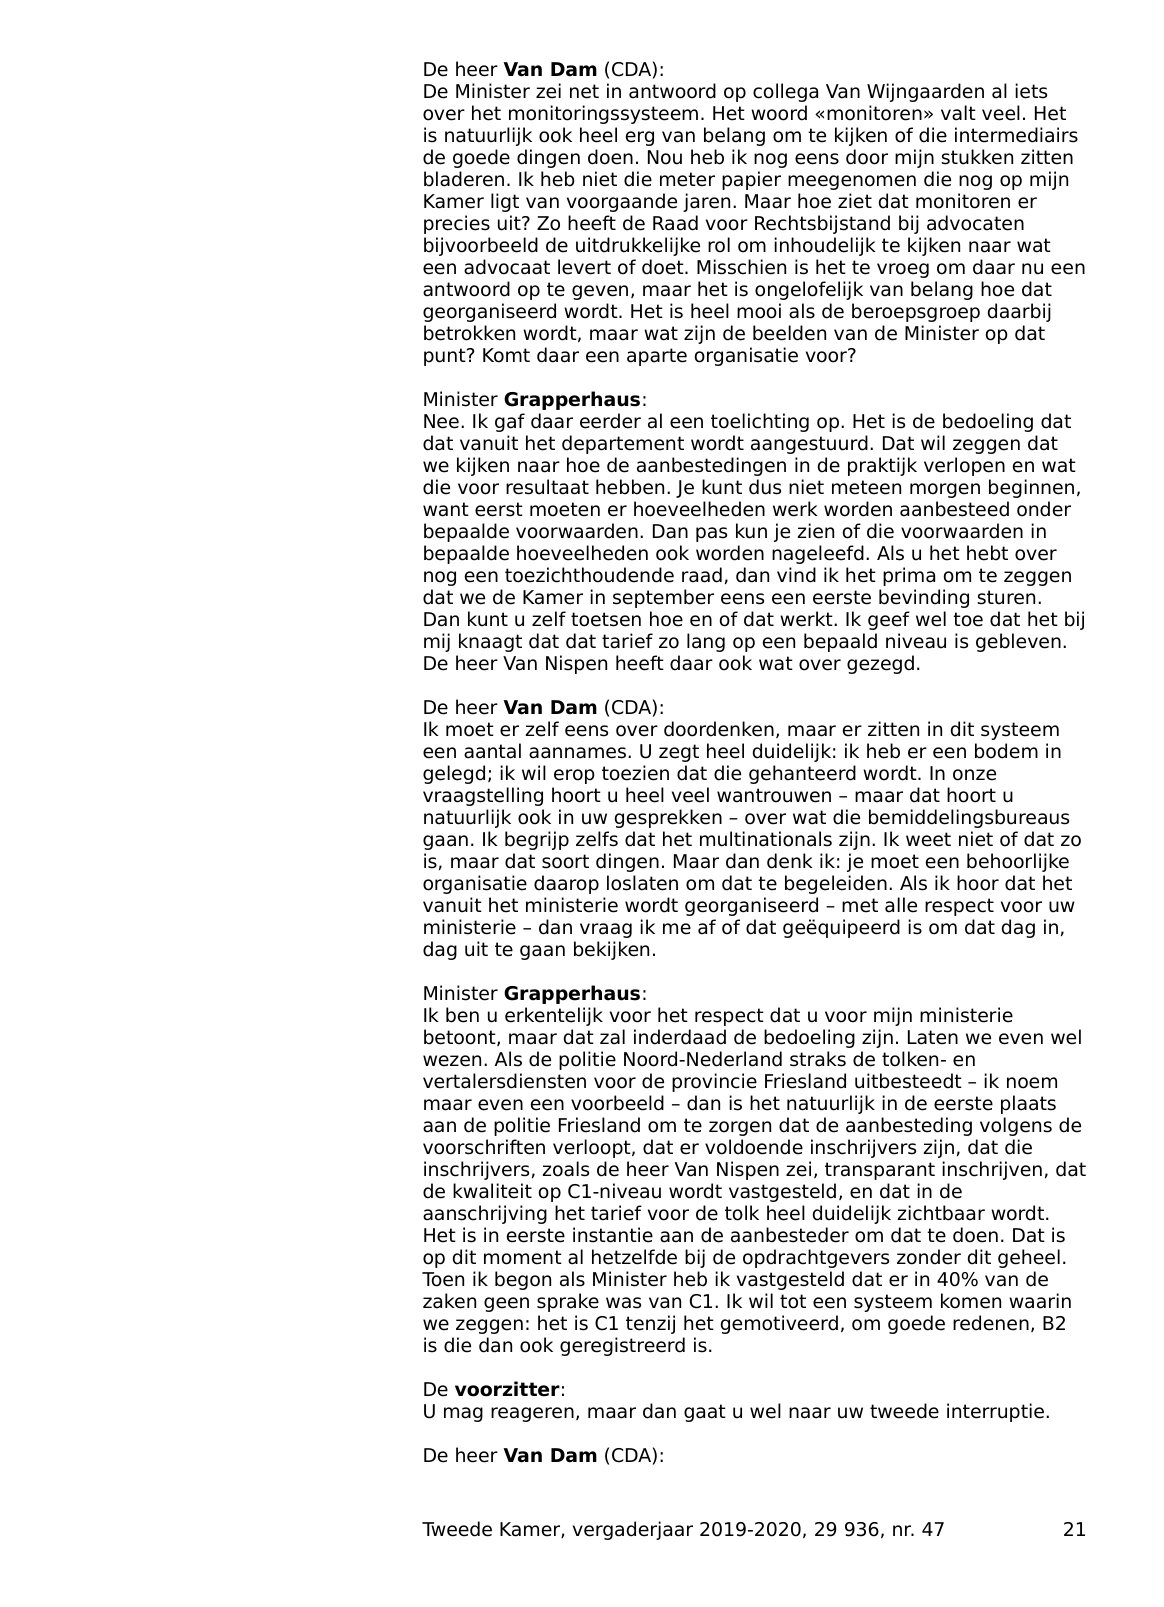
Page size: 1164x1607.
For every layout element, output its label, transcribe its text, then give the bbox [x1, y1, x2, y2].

text Ik moet er zelf eens over doordenken, maar er zitten in dit systeem een aantal aannames. U zegt heel duidelijk: ik heb er een bodem in gelegd; ik wil erop toezien dat die gehanteerd wordt. In onze vraagstelling hoort u heel veel wantrouwen – maar dat hoort u natuurlijk ook in uw gesprekken – over wat die bemiddelingsbureaus gaan. Ik begrijp zelfs dat het multinationals zijn. Ik weet niet of dat zo is, maar dat soort dingen. Maar dan denk ik: je moet een behoorlijke organisatie daarop loslaten om dat te begeleiden. Als ik hoor dat het vanuit het ministerie wordt georganiseerd – met alle respect voor uw ministerie – dan vraag ik me af of dat geëquipeerd is om dat dag in, dag uit te gaan bekijken. [422, 719, 1087, 961]
text U mag reageren, maar dan gaat u wel naar uw tweede interruptie. [422, 1401, 1087, 1423]
text Minister Grapperhaus: [422, 983, 1087, 1005]
text De Minister zei net in antwoord op collega Van Wijngaarden al iets over het monitoringssysteem. Het woord «monitoren» valt veel. Het is natuurlijk ook heel erg van belang om te kijken of die intermediairs de goede dingen doen. Nou heb ik nog eens door mijn stukken zitten bladeren. Ik heb niet die meter papier meegenomen die nog op mijn Kamer ligt van voorgaande jaren. Maar hoe ziet dat monitoren er precies uit? Zo heeft de Raad voor Rechtsbijstand bij advocaten bijvoorbeeld de uitdrukkelijke rol om inhoudelijk te kijken naar wat een advocaat levert of doet. Misschien is het te vroeg om daar nu een antwoord op te geven, maar het is ongelofelijk van belang hoe dat georganiseerd wordt. Het is heel mooi als de beroepsgroep daarbij betrokken wordt, maar wat zijn de beelden van de Minister op dat punt? Komt daar een aparte organisatie voor? [422, 81, 1087, 367]
text Ik ben u erkentelijk voor het respect dat u voor mijn ministerie betoont, maar dat zal inderdaad de bedoeling zijn. Laten we even wel wezen. Als de politie Noord-Nederland straks de tolken- en vertalersdiensten voor de provincie Friesland uitbesteedt – ik noem maar even een voorbeeld – dan is het natuurlijk in de eerste plaats aan de politie Friesland om te zorgen dat de aanbesteding volgens de voorschriften verloopt, dat er voldoende inschrijvers zijn, dat die inschrijvers, zoals de heer Van Nispen zei, transparant inschrijven, dat de kwaliteit op C1-niveau wordt vastgesteld, en dat in de aanschrijving het tarief voor de tolk heel duidelijk zichtbaar wordt. Het is in eerste instantie aan de aanbesteder om dat te doen. Dat is op dit moment al hetzelfde bij de opdrachtgevers zonder dit geheel. Toen ik begon als Minister heb ik vastgesteld dat er in 40% van de zaken geen sprake was van C1. Ik wil tot een systeem komen waarin we zeggen: het is C1 tenzij het gemotiveerd, om goede redenen, B2 is die dan ook geregistreerd is. [422, 1005, 1087, 1356]
text Nee. Ik gaf daar eerder al een toelichting op. Het is de bedoeling dat dat vanuit het departement wordt aangestuurd. Dat wil zeggen dat we kijken naar hoe de aanbestedingen in de praktijk verlopen en wat die voor resultaat hebben. Je kunt dus niet meteen morgen beginnen, want eerst moeten er hoeveelheden werk worden aanbesteed onder bepaalde voorwaarden. Dan pas kun je zien of die voorwaarden in bepaalde hoeveelheden ook worden nageleefd. Als u het hebt over nog een toezichthoudende raad, dan vind ik het prima om te zeggen dat we de Kamer in september eens een eerste bevinding sturen. Dan kunt u zelf toetsen hoe en of dat werkt. Ik geef wel toe dat het bij mij knaagt dat dat tarief zo lang op een bepaald niveau is gebleven. De heer Van Nispen heeft daar ook wat over gezegd. [422, 411, 1087, 675]
text De heer Van Dam (CDA): [422, 697, 1087, 719]
text Minister Grapperhaus: [422, 389, 1087, 411]
text De heer Van Dam (CDA): [422, 59, 1087, 81]
text De heer Van Dam (CDA): [422, 1445, 1087, 1467]
text De voorzitter: [422, 1379, 1087, 1401]
